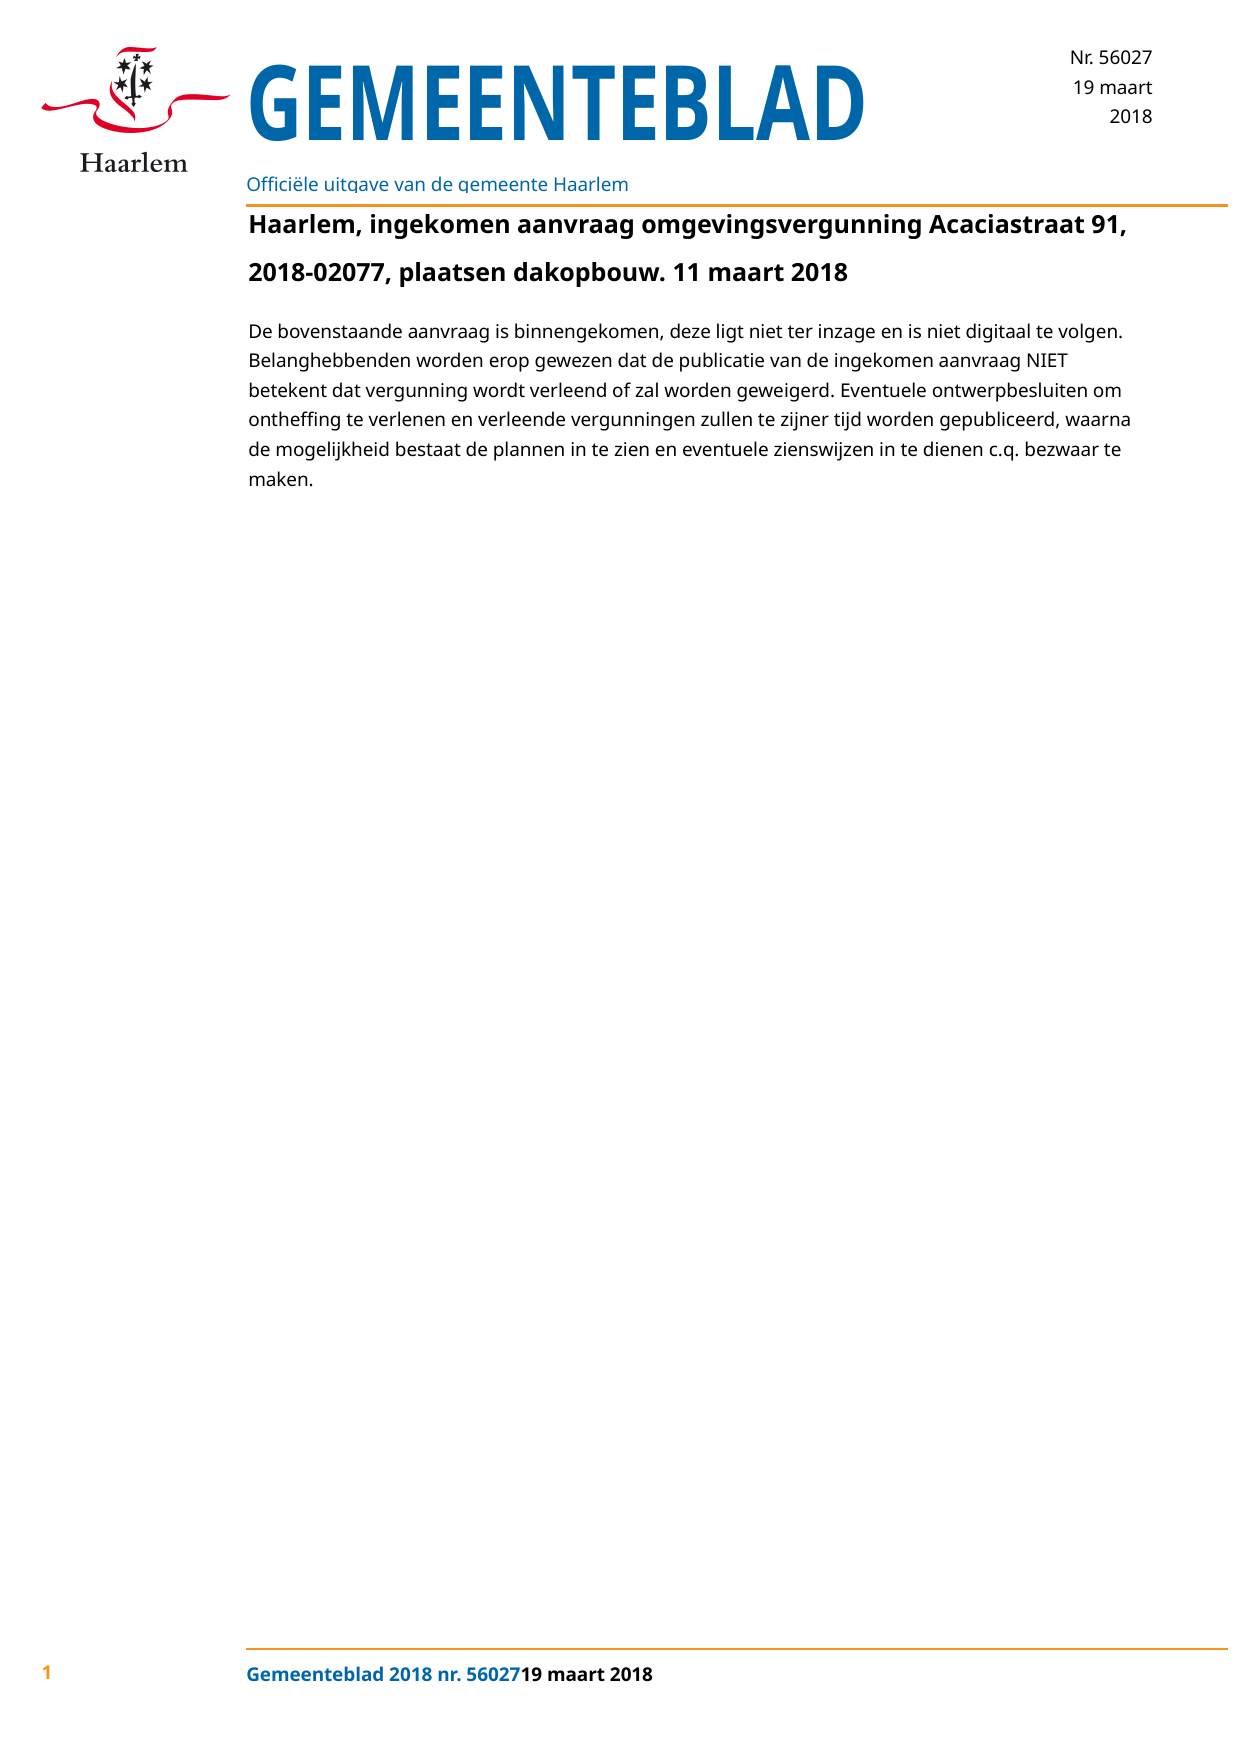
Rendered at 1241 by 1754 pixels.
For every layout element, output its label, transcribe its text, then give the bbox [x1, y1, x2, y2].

picture [41, 47, 231, 172]
text Haarlem, ingekomen aanvraag omgevingsvergunning Acaciastraat 91, 2018-02077, plaatsen dakopbouw. 11 maart 2018 [248, 207, 1152, 288]
text De bovenstaande aanvraag is binnengekomen, deze ligt niet ter inzage en is niet digitaal te volgen. Belanghebbenden worden erop gewezen dat de publicatie van de ingekomen aanvraag NIET betekent dat vergunning wordt verleend of zal worden geweigerd. Eventuele ontwerpbesluiten om ontheffing te verlenen en verleende vergunningen zullen te zijner tijd worden gepubliceerd, waarna de mogelijkheid bestaat de plannen in te zien en eventuele zienswijzen in te dienen c.q. bezwaar te maken. [248, 318, 1152, 492]
